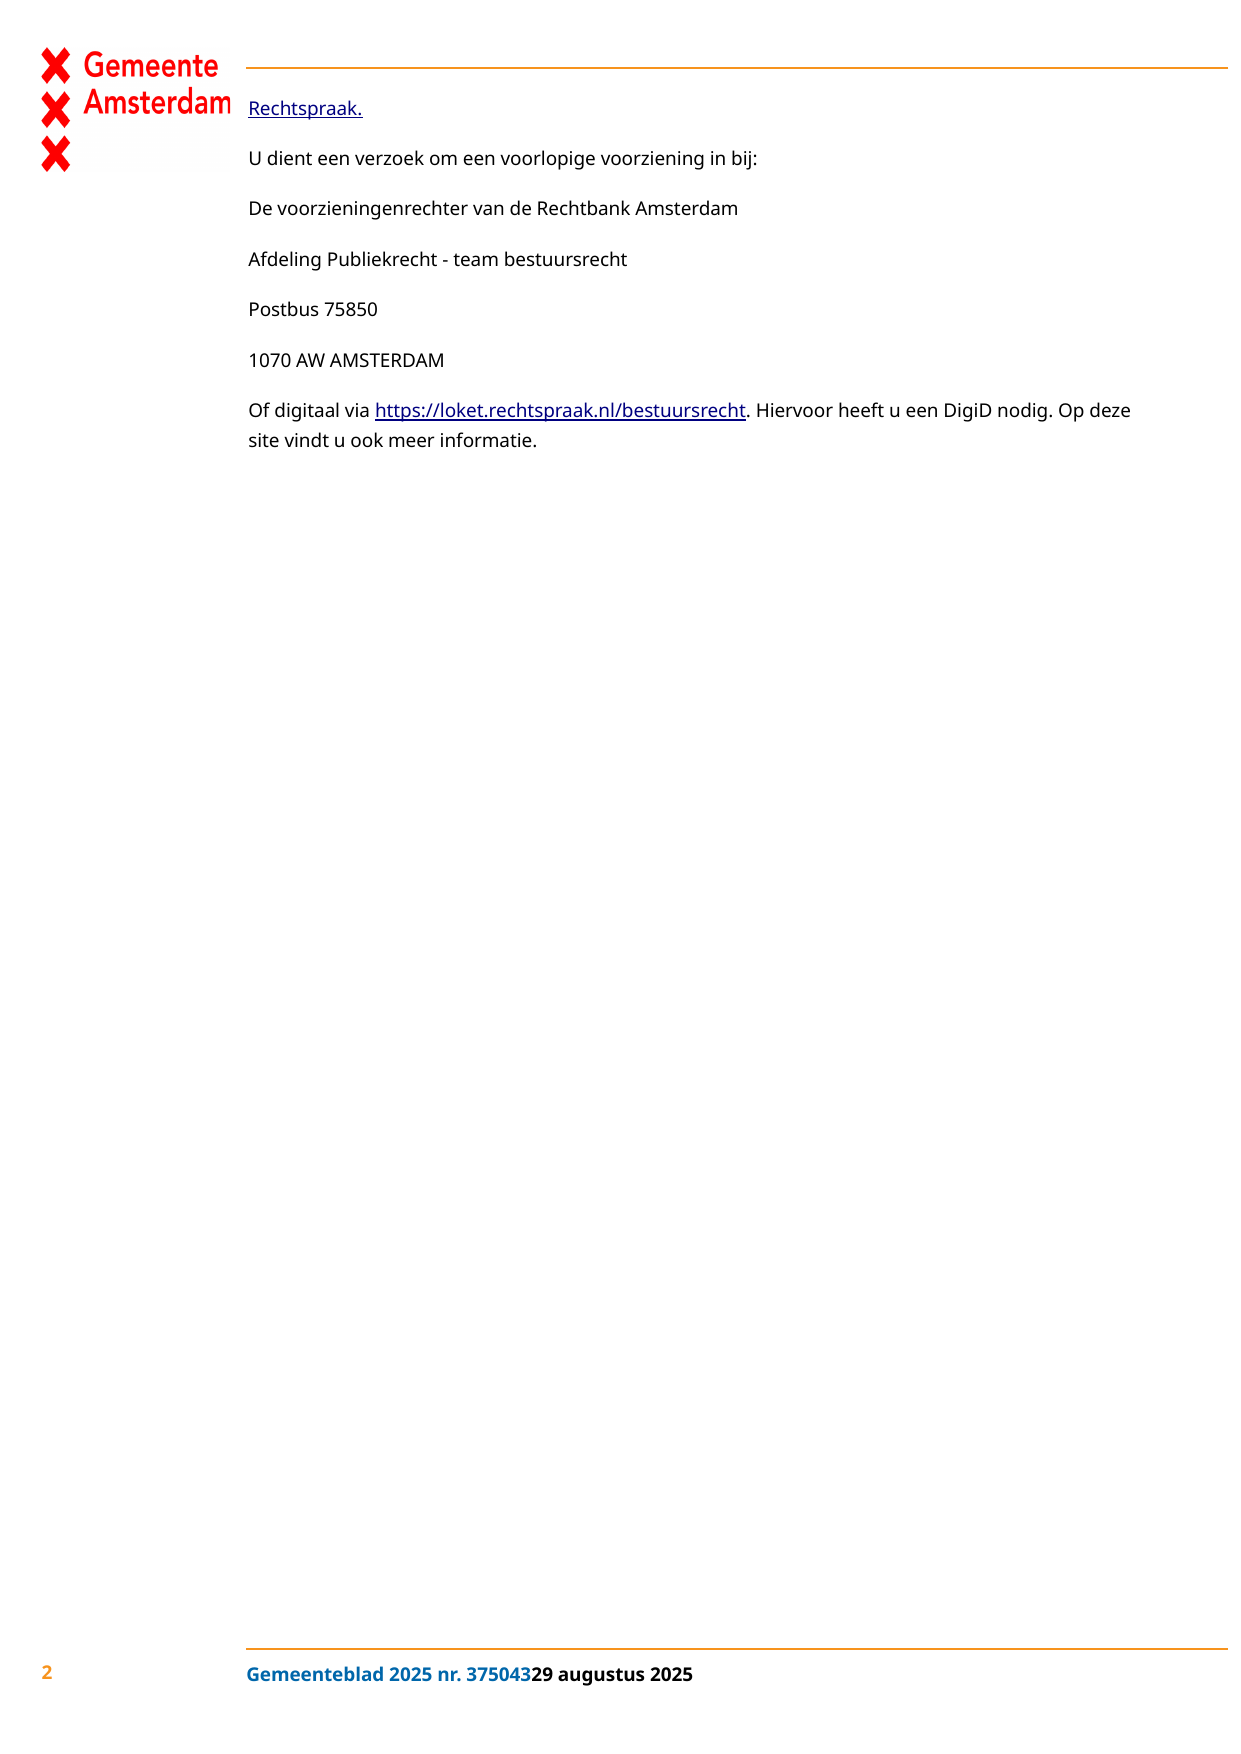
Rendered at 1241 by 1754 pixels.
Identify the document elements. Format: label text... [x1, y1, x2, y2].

text Rechtspraak. [248, 95, 1152, 121]
text 1070 AW AMSTERDAM [248, 347, 1152, 373]
text U dient een verzoek om een voorlopige voorziening in bij: [248, 145, 1152, 171]
picture [41, 47, 231, 172]
text Afdeling Publiekrecht - team bestuursrecht [248, 246, 1152, 272]
text Postbus 75850 [248, 296, 1152, 322]
text De voorzieningenrechter van de Rechtbank Amsterdam [248, 196, 1152, 221]
text Of digitaal via https://loket.rechtspraak.nl/bestuursrecht. Hiervoor heeft u een DigiD nodig. Op deze site vindt u ook meer informatie. [248, 397, 1152, 453]
